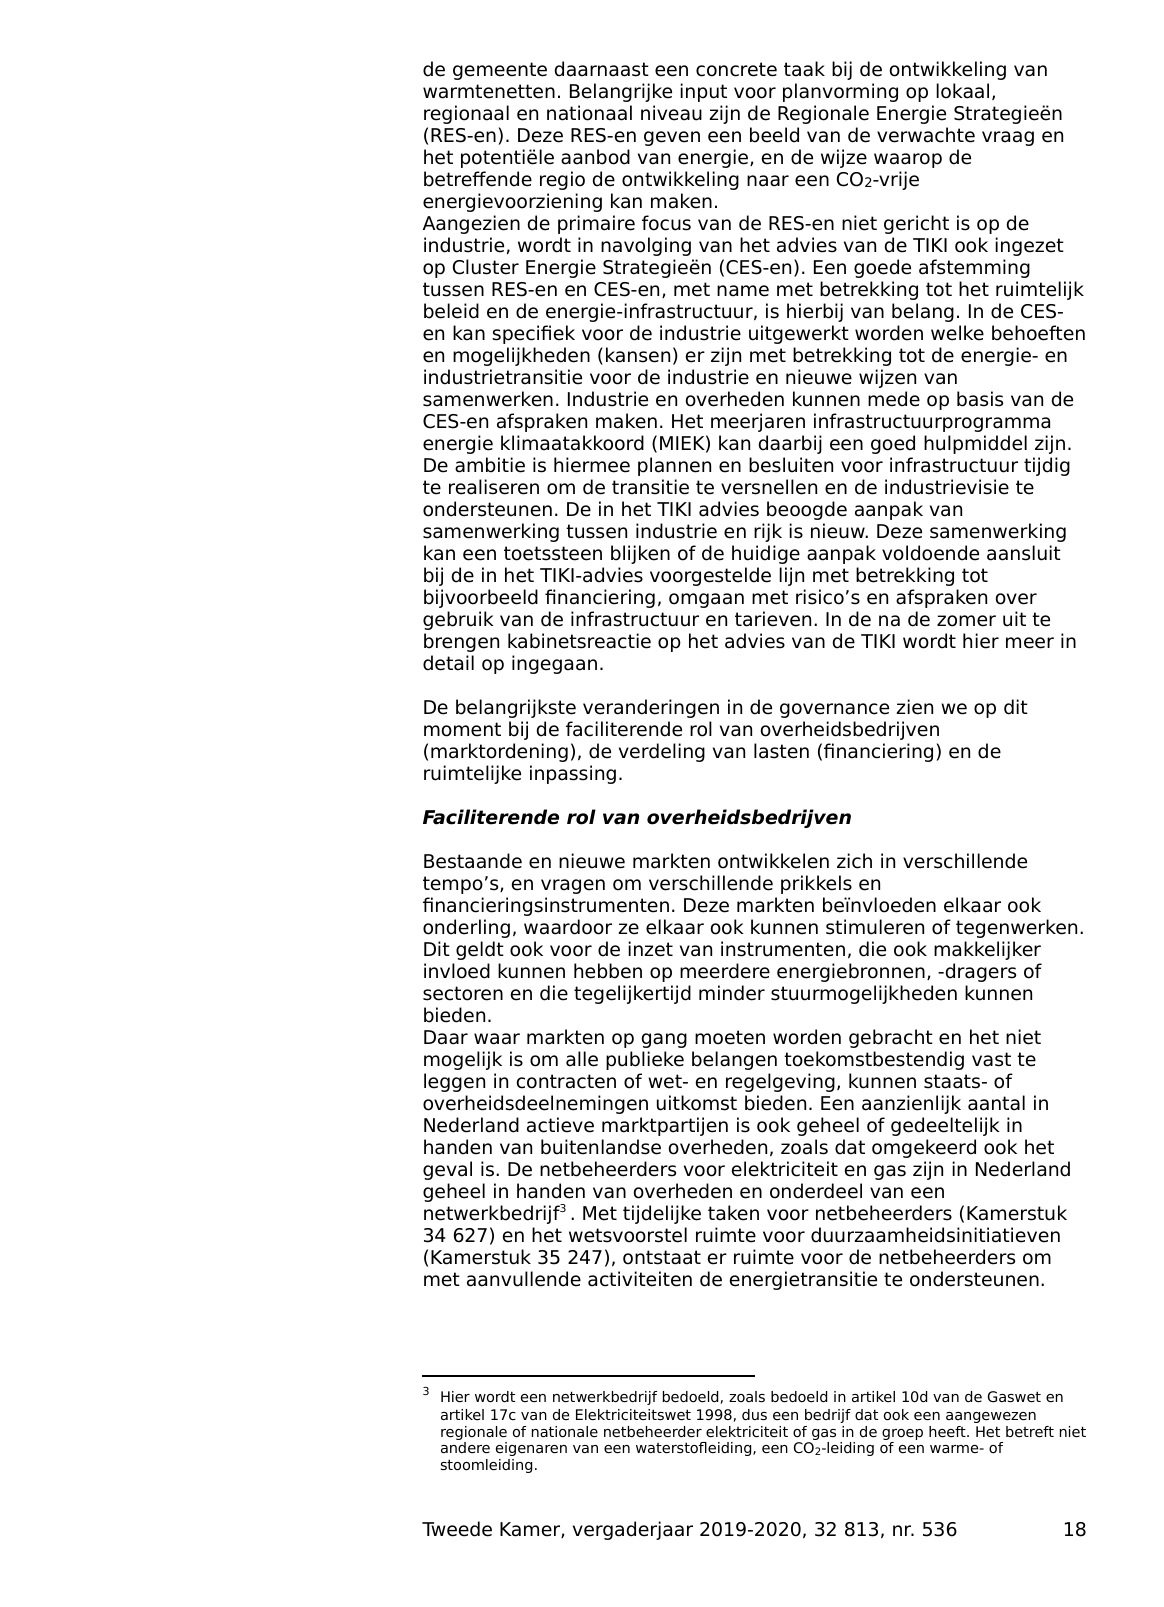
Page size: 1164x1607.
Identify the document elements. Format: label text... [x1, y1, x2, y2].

text de gemeente daarnaast een concrete taak bij de ontwikkeling van warmtenetten. Belangrijke input voor planvorming op lokaal, regionaal en nationaal niveau zijn de Regionale Energie Strategieën (RES-en). Deze RES-en geven een beeld van de verwachte vraag en het potentiële aanbod van energie, en de wijze waarop de betreffende regio de ontwikkeling naar een CO2-vrije energievoorziening kan maken. [422, 59, 1087, 213]
text Aangezien de primaire focus van de RES-en niet gericht is op de industrie, wordt in navolging van het advies van de TIKI ook ingezet op Cluster Energie Strategieën (CES-en). Een goede afstemming tussen RES-en en CES-en, met name met betrekking tot het ruimtelijk beleid en de energie-infrastructuur, is hierbij van belang. In de CES-en kan specifiek voor de industrie uitgewerkt worden welke behoeften en mogelijkheden (kansen) er zijn met betrekking tot de energie- en industrietransitie voor de industrie en nieuwe wijzen van samenwerken. Industrie en overheden kunnen mede op basis van de CES-en afspraken maken. Het meerjaren infrastructuurprogramma energie klimaatakkoord (MIEK) kan daarbij een goed hulpmiddel zijn. De ambitie is hiermee plannen en besluiten voor infrastructuur tijdig te realiseren om de transitie te versnellen en de industrievisie te ondersteunen. De in het TIKI advies beoogde aanpak van samenwerking tussen industrie en rijk is nieuw. Deze samenwerking kan een toetssteen blijken of de huidige aanpak voldoende aansluit bij de in het TIKI-advies voorgestelde lijn met betrekking tot bijvoorbeeld financiering, omgaan met risico’s en afspraken over gebruik van de infrastructuur en tarieven. In de na de zomer uit te brengen kabinetsreactie op het advies van de TIKI wordt hier meer in detail op ingegaan. [422, 213, 1087, 674]
text Hier wordt een netwerkbedrijf bedoeld, zoals bedoeld in artikel 10d van de Gaswet en artikel 17c van de Elektriciteitswet 1998, dus een bedrijf dat ook een aangewezen regionale of nationale netbeheerder elektriciteit of gas in de groep heeft. Het betreft niet andere eigenaren van een waterstofleiding, een CO2-leiding of een warme- of stoomleiding. [422, 1385, 1087, 1474]
subtitle Faciliterende rol van overheidsbedrijven [422, 807, 1087, 829]
text De belangrijkste veranderingen in de governance zien we op dit moment bij de faciliterende rol van overheidsbedrijven (marktordening), de verdeling van lasten (financiering) en de ruimtelijke inpassing. [422, 697, 1087, 784]
text Daar waar markten op gang moeten worden gebracht en het niet mogelijk is om alle publieke belangen toekomstbestendig vast te leggen in contracten of wet- en regelgeving, kunnen staats- of overheidsdeelnemingen uitkomst bieden. Een aanzienlijk aantal in Nederland actieve marktpartijen is ook geheel of gedeeltelijk in handen van buitenlandse overheden, zoals dat omgekeerd ook het geval is. De netbeheerders voor elektriciteit en gas zijn in Nederland geheel in handen van overheden en onderdeel van een netwerkbedrijf. Met tijdelijke taken voor netbeheerders (Kamerstuk 34 627) en het wetsvoorstel ruimte voor duurzaamheidsinitiatieven (Kamerstuk 35 247), ontstaat er ruimte voor de netbeheerders om met aanvullende activiteiten de energietransitie te ondersteunen. [422, 1027, 1087, 1291]
text Bestaande en nieuwe markten ontwikkelen zich in verschillende tempo’s, en vragen om verschillende prikkels en financieringsinstrumenten. Deze markten beïnvloeden elkaar ook onderling, waardoor ze elkaar ook kunnen stimuleren of tegenwerken. Dit geldt ook voor de inzet van instrumenten, die ook makkelijker invloed kunnen hebben op meerdere energiebronnen, -dragers of sectoren en die tegelijkertijd minder stuurmogelijkheden kunnen bieden. [422, 851, 1087, 1027]
